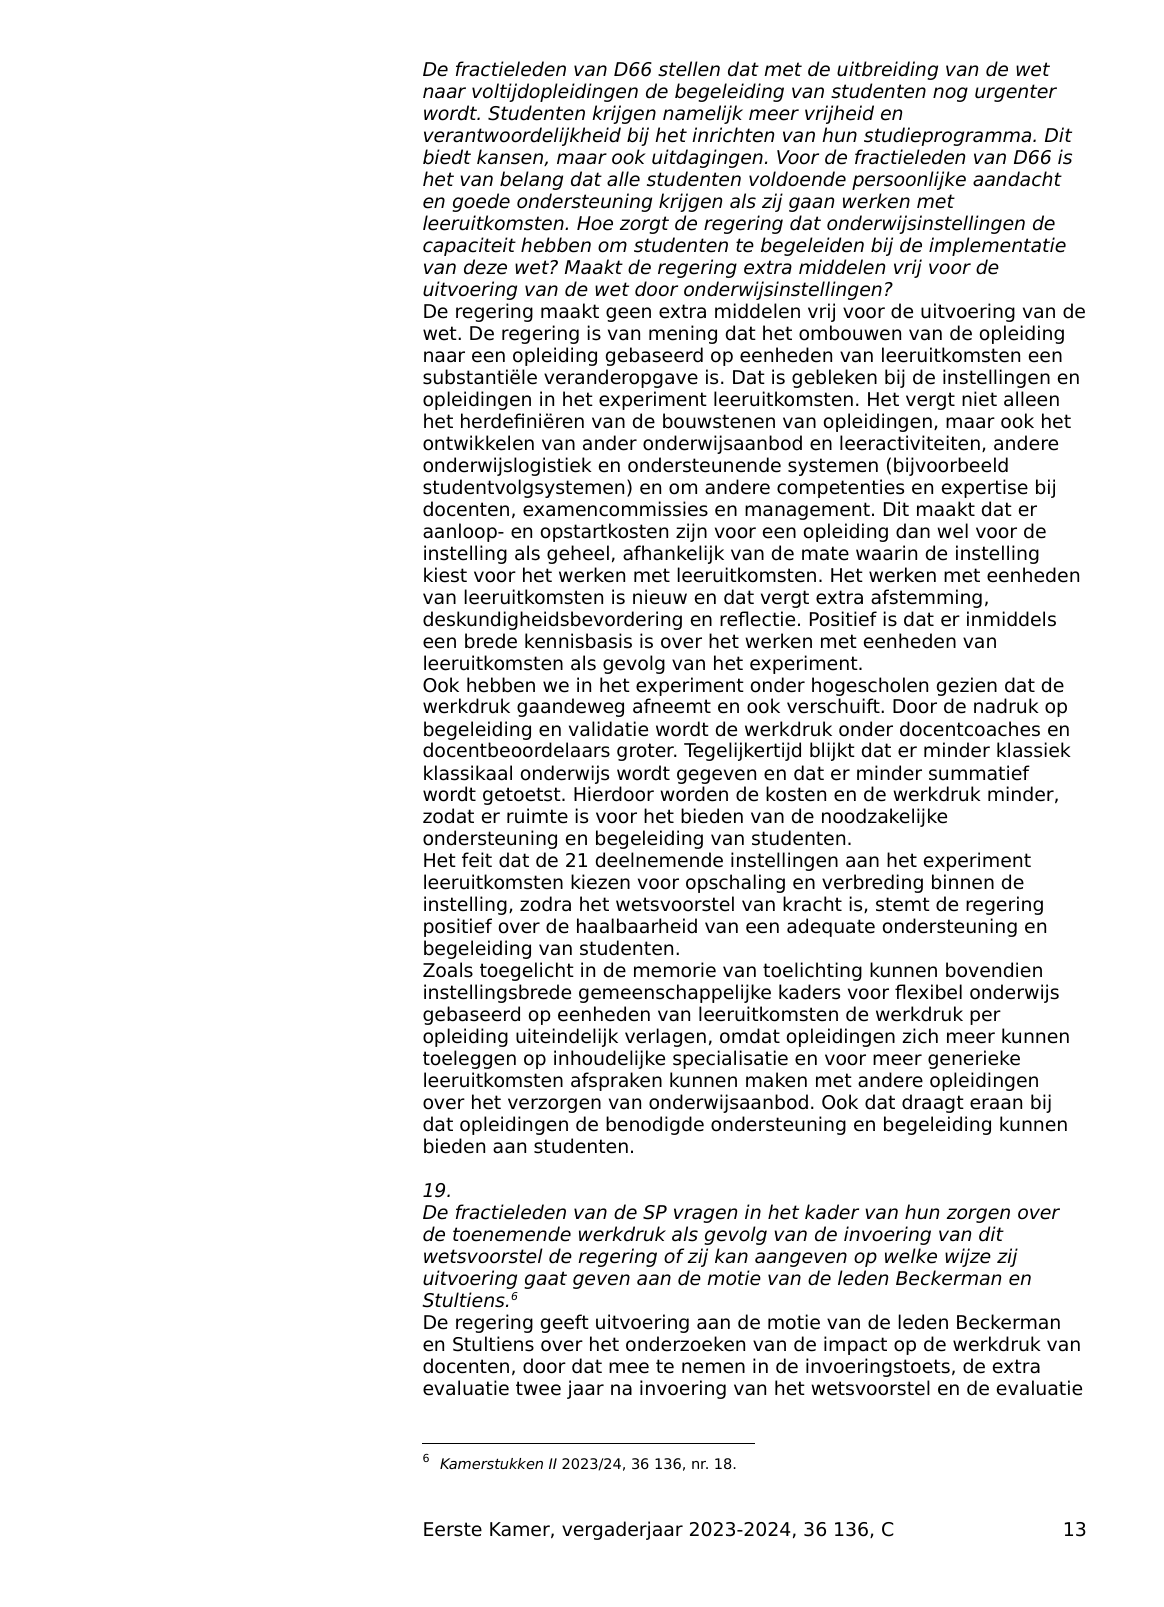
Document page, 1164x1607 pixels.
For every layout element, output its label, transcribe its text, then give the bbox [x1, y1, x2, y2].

text De fractieleden van de SP vragen in het kader van hun zorgen over de toenemende werkdruk als gevolg van de invoering van dit wetsvoorstel de regering of zij kan aangeven op welke wijze zij uitvoering gaat geven aan de motie van de leden Beckerman en Stultiens. [422, 1202, 1087, 1312]
text De regering maakt geen extra middelen vrij voor de uitvoering van de wet. De regering is van mening dat het ombouwen van de opleiding naar een opleiding gebaseerd op eenheden van leeruitkomsten een substantiële veranderopgave is. Dat is gebleken bij de instellingen en opleidingen in het experiment leeruitkomsten. Het vergt niet alleen het herdefiniëren van de bouwstenen van opleidingen, maar ook het ontwikkelen van ander onderwijsaanbod en leeractiviteiten, andere onderwijslogistiek en ondersteunende systemen (bijvoorbeeld studentvolgsystemen) en om andere competenties en expertise bij docenten, examencommissies en management. Dit maakt dat er aanloop- en opstartkosten zijn voor een opleiding dan wel voor de instelling als geheel, afhankelijk van de mate waarin de instelling kiest voor het werken met leeruitkomsten. Het werken met eenheden van leeruitkomsten is nieuw en dat vergt extra afstemming, deskundigheidsbevordering en reflectie. Positief is dat er inmiddels een brede kennisbasis is over het werken met eenheden van leeruitkomsten als gevolg van het experiment. [422, 301, 1087, 674]
text De fractieleden van D66 stellen dat met de uitbreiding van de wet naar voltijdopleidingen de begeleiding van studenten nog urgenter wordt. Studenten krijgen namelijk meer vrijheid en verantwoordelijkheid bij het inrichten van hun studieprogramma. Dit biedt kansen, maar ook uitdagingen. Voor de fractieleden van D66 is het van belang dat alle studenten voldoende persoonlijke aandacht en goede ondersteuning krijgen als zij gaan werken met leeruitkomsten. Hoe zorgt de regering dat onderwijsinstellingen de capaciteit hebben om studenten te begeleiden bij de implementatie van deze wet? Maakt de regering extra middelen vrij voor de uitvoering van de wet door onderwijsinstellingen? [422, 59, 1087, 301]
text De regering geeft uitvoering aan de motie van de leden Beckerman en Stultiens over het onderzoeken van de impact op de werkdruk van docenten, door dat mee te nemen in de invoeringstoets, de extra evaluatie twee jaar na invoering van het wetsvoorstel en de evaluatie [422, 1312, 1087, 1400]
text Het feit dat de 21 deelnemende instellingen aan het experiment leeruitkomsten kiezen voor opschaling en verbreding binnen de instelling, zodra het wetsvoorstel van kracht is, stemt de regering positief over de haalbaarheid van een adequate ondersteuning en begeleiding van studenten. [422, 850, 1087, 960]
text Ook hebben we in het experiment onder hogescholen gezien dat de werkdruk gaandeweg afneemt en ook verschuift. Door de nadruk op begeleiding en validatie wordt de werkdruk onder docentcoaches en docentbeoordelaars groter. Tegelijkertijd blijkt dat er minder klassiek klassikaal onderwijs wordt gegeven en dat er minder summatief wordt getoetst. Hierdoor worden de kosten en de werkdruk minder, zodat er ruimte is voor het bieden van de noodzakelijke ondersteuning en begeleiding van studenten. [422, 674, 1087, 850]
text Kamerstukken II 2023/24, 36 136, nr. 18. [422, 1452, 1087, 1474]
text Zoals toegelicht in de memorie van toelichting kunnen bovendien instellingsbrede gemeenschappelijke kaders voor flexibel onderwijs gebaseerd op eenheden van leeruitkomsten de werkdruk per opleiding uiteindelijk verlagen, omdat opleidingen zich meer kunnen toeleggen op inhoudelijke specialisatie en voor meer generieke leeruitkomsten afspraken kunnen maken met andere opleidingen over het verzorgen van onderwijsaanbod. Ook dat draagt eraan bij dat opleidingen de benodigde ondersteuning en begeleiding kunnen bieden aan studenten. [422, 960, 1087, 1158]
text 19. [422, 1180, 1087, 1202]
